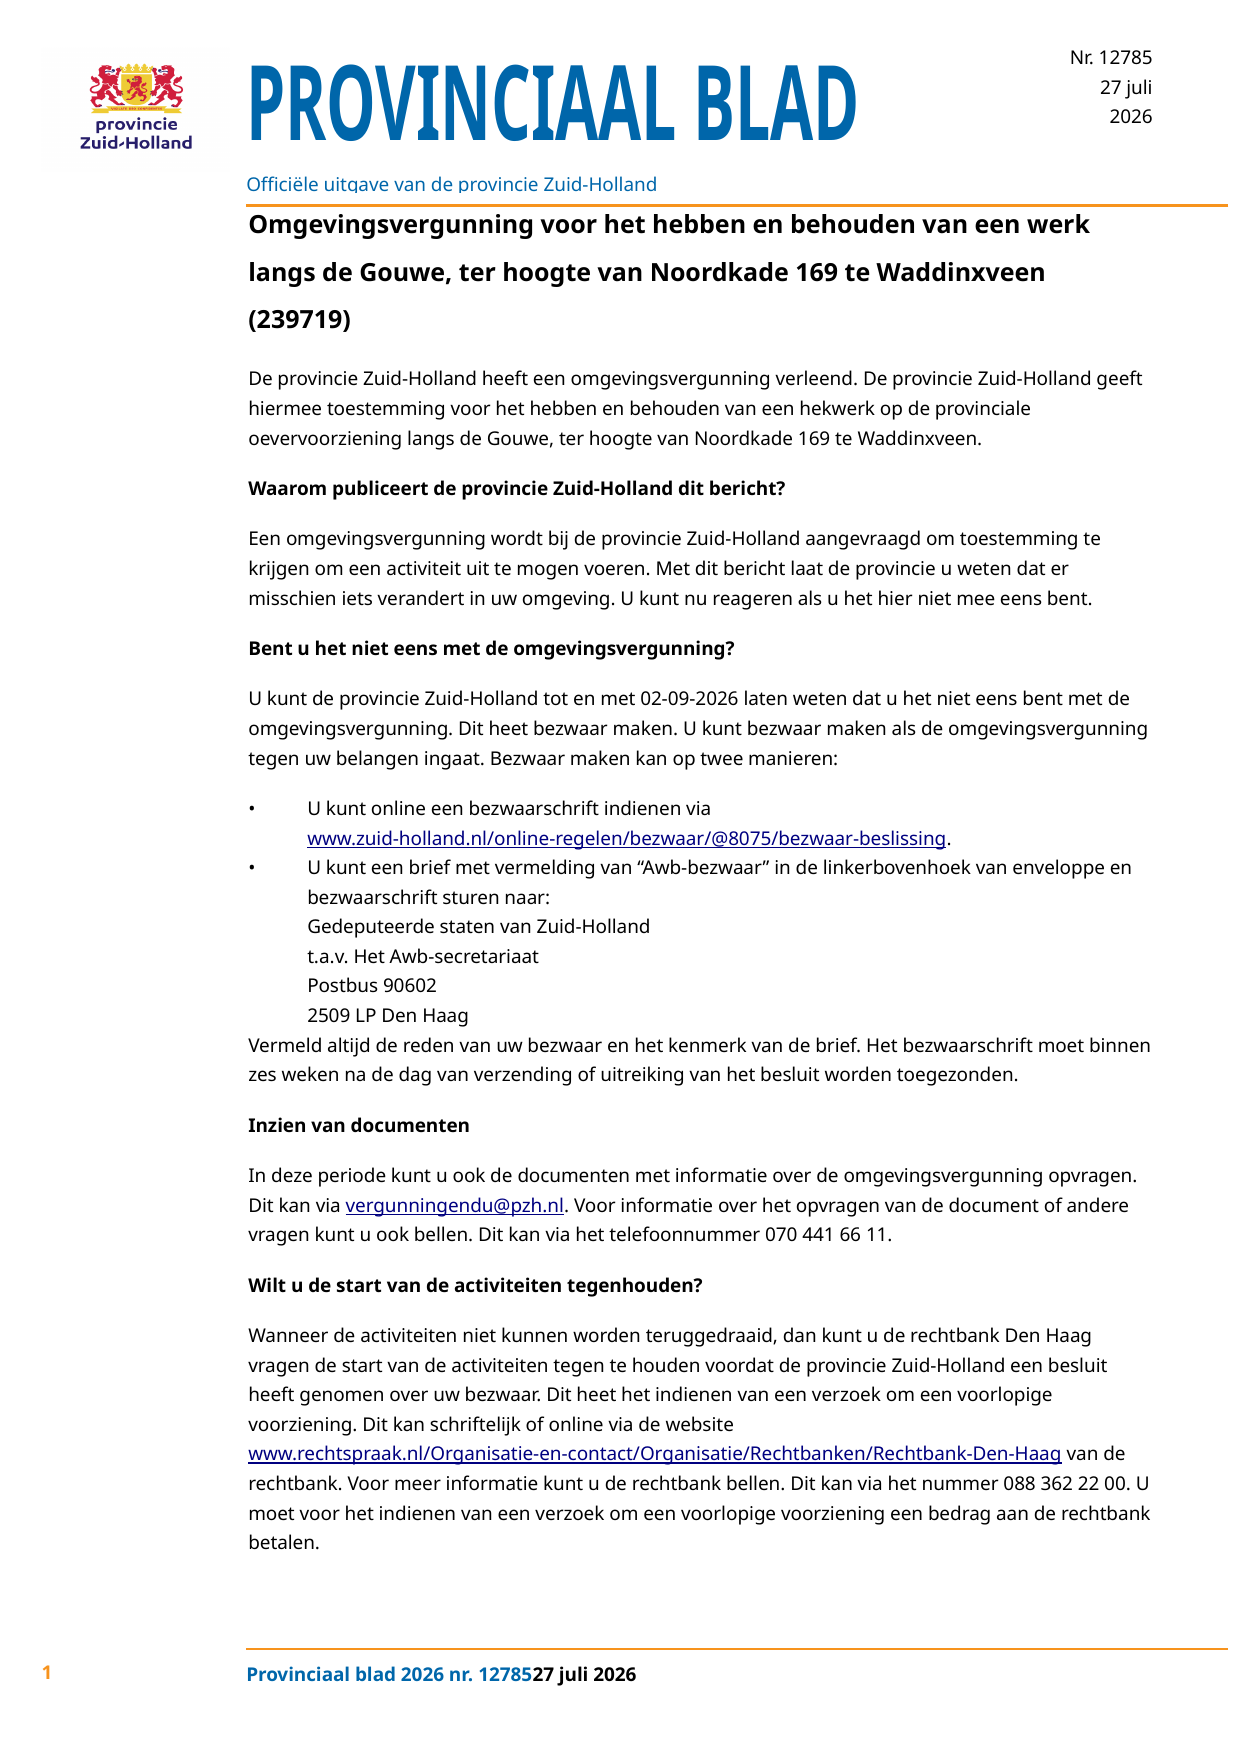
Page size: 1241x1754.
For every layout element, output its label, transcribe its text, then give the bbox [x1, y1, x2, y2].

text Waarom publiceert de provincie Zuid-Holland dit bericht? [248, 475, 1152, 501]
text De provincie Zuid-Holland heeft een omgevingsvergunning verleend. De provincie Zuid-Holland geeft hiermee toestemming voor het hebben en behouden van een hekwerk op de provinciale oevervoorziening langs de Gouwe, ter hoogte van Noordkade 169 te Waddinxveen. [248, 366, 1152, 450]
text Vermeld altijd de reden van uw bezwaar en het kenmerk van de brief. Het bezwaarschrift moet binnen zes weken na de dag van verzending of uitreiking van het besluit worden toegezonden. [248, 1032, 1152, 1087]
text Een omgevingsvergunning wordt bij de provincie Zuid-Holland aangevraagd om toestemming te krijgen om een activiteit uit te mogen voeren. Met dit bericht laat de provincie u weten dat er misschien iets verandert in uw omgeving. U kunt nu reageren als u het hier niet mee eens bent. [248, 526, 1152, 610]
list t.a.v. Het Awb-secretariaat [248, 943, 1152, 969]
list U kunt online een bezwaarschrift indienen via www.zuid-holland.nl/online-regelen/bezwaar/@8075/bezwaar-beslissing. [248, 795, 1152, 850]
list U kunt een brief met vermelding van “Awb-bezwaar” in de linkerbovenhoek van enveloppe en bezwaarschrift sturen naar: [248, 854, 1152, 909]
text In deze periode kunt u ook de documenten met informatie over de omgevingsvergunning opvragen. Dit kan via vergunningendu@pzh.nl. Voor informatie over het opvragen van de document of andere vragen kunt u ook bellen. Dit kan via het telefoonnummer 070 441 66 11. [248, 1162, 1152, 1247]
text Wanneer de activiteiten niet kunnen worden teruggedraaid, dan kunt u de rechtbank Den Haag vragen de start van de activiteiten tegen te houden voordat de provincie Zuid-Holland een besluit heeft genomen over uw bezwaar. Dit heet het indienen van een verzoek om een voorlopige voorziening. Dit kan schriftelijk of online via de website www.rechtspraak.nl/Organisatie-en-contact/Organisatie/Rechtbanken/Rechtbank-Den-Haag van de rechtbank. Voor meer informatie kunt u de rechtbank bellen. Dit kan via het nummer 088 362 22 00. U moet voor het indienen van een verzoek om een voorlopige voorziening een bedrag aan de rechtbank betalen. [248, 1322, 1152, 1555]
text Wilt u de start van de activiteiten tegenhouden? [248, 1272, 1152, 1297]
text Inzien van documenten [248, 1112, 1152, 1137]
picture [41, 47, 231, 172]
text U kunt de provincie Zuid-Holland tot en met 02-09-2026 laten weten dat u het niet eens bent met de omgevingsvergunning. Dit heet bezwaar maken. U kunt bezwaar maken als de omgevingsvergunning tegen uw belangen ingaat. Bezwaar maken kan op twee manieren: [248, 686, 1152, 770]
list Gedeputeerde staten van Zuid-Holland [248, 913, 1152, 939]
text Omgevingsvergunning voor het hebben en behouden van een werk langs de Gouwe, ter hoogte van Noordkade 169 te Waddinxveen (239719) [248, 207, 1152, 336]
text Bent u het niet eens met de omgevingsvergunning? [248, 635, 1152, 661]
list Postbus 90602 [248, 973, 1152, 998]
list 2509 LP Den Haag [248, 1002, 1152, 1028]
